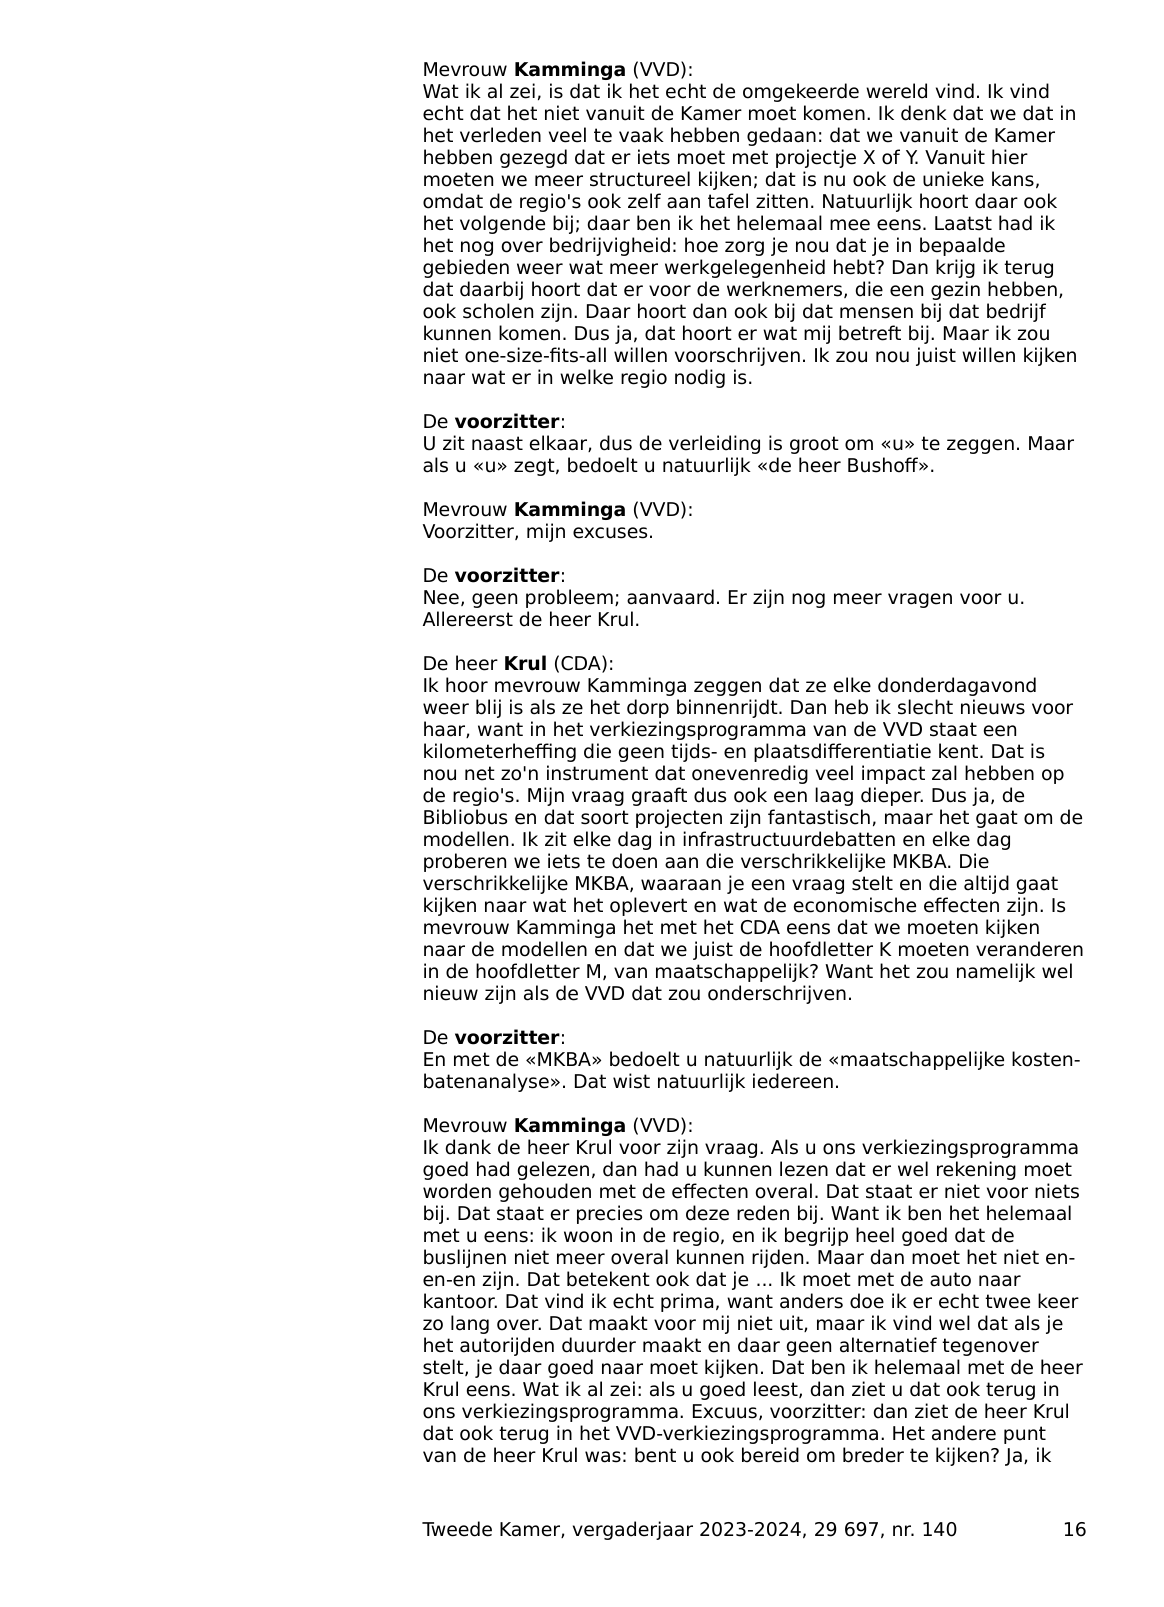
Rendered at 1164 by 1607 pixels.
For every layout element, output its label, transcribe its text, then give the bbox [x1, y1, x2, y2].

text Mevrouw Kamminga (VVD): [422, 499, 1087, 521]
text De voorzitter: [422, 411, 1087, 433]
text Nee, geen probleem; aanvaard. Er zijn nog meer vragen voor u. Allereerst de heer Krul. [422, 587, 1087, 631]
text Mevrouw Kamminga (VVD): [422, 59, 1087, 81]
text Ik hoor mevrouw Kamminga zeggen dat ze elke donderdagavond weer blij is als ze het dorp binnenrijdt. Dan heb ik slecht nieuws voor haar, want in het verkiezingsprogramma van de VVD staat een kilometerheffing die geen tijds- en plaatsdifferentiatie kent. Dat is nou net zo'n instrument dat onevenredig veel impact zal hebben op de regio's. Mijn vraag graaft dus ook een laag dieper. Dus ja, de Bibliobus en dat soort projecten zijn fantastisch, maar het gaat om de modellen. Ik zit elke dag in infrastructuurdebatten en elke dag proberen we iets te doen aan die verschrikkelijke MKBA. Die verschrikkelijke MKBA, waaraan je een vraag stelt en die altijd gaat kijken naar wat het oplevert en wat de economische effecten zijn. Is mevrouw Kamminga het met het CDA eens dat we moeten kijken naar de modellen en dat we juist de hoofdletter K moeten veranderen in de hoofdletter M, van maatschappelijk? Want het zou namelijk wel nieuw zijn als de VVD dat zou onderschrijven. [422, 675, 1087, 1005]
text Ik dank de heer Krul voor zijn vraag. Als u ons verkiezingsprogramma goed had gelezen, dan had u kunnen lezen dat er wel rekening moet worden gehouden met de effecten overal. Dat staat er niet voor niets bij. Dat staat er precies om deze reden bij. Want ik ben het helemaal met u eens: ik woon in de regio, en ik begrijp heel goed dat de buslijnen niet meer overal kunnen rijden. Maar dan moet het niet en-en-en zijn. Dat betekent ook dat je ... Ik moet met de auto naar kantoor. Dat vind ik echt prima, want anders doe ik er echt twee keer zo lang over. Dat maakt voor mij niet uit, maar ik vind wel dat als je het autorijden duurder maakt en daar geen alternatief tegenover stelt, je daar goed naar moet kijken. Dat ben ik helemaal met de heer Krul eens. Wat ik al zei: als u goed leest, dan ziet u dat ook terug in ons verkiezingsprogramma. Excuus, voorzitter: dan ziet de heer Krul dat ook terug in het VVD-verkiezingsprogramma. Het andere punt van de heer Krul was: bent u ook bereid om breder te kijken? Ja, ik [422, 1137, 1087, 1467]
text En met de «MKBA» bedoelt u natuurlijk de «maatschappelijke kosten-batenanalyse». Dat wist natuurlijk iedereen. [422, 1049, 1087, 1093]
text U zit naast elkaar, dus de verleiding is groot om «u» te zeggen. Maar als u «u» zegt, bedoelt u natuurlijk «de heer Bushoff». [422, 433, 1087, 477]
text Wat ik al zei, is dat ik het echt de omgekeerde wereld vind. Ik vind echt dat het niet vanuit de Kamer moet komen. Ik denk dat we dat in het verleden veel te vaak hebben gedaan: dat we vanuit de Kamer hebben gezegd dat er iets moet met projectje X of Y. Vanuit hier moeten we meer structureel kijken; dat is nu ook de unieke kans, omdat de regio's ook zelf aan tafel zitten. Natuurlijk hoort daar ook het volgende bij; daar ben ik het helemaal mee eens. Laatst had ik het nog over bedrijvigheid: hoe zorg je nou dat je in bepaalde gebieden weer wat meer werkgelegenheid hebt? Dan krijg ik terug dat daarbij hoort dat er voor de werknemers, die een gezin hebben, ook scholen zijn. Daar hoort dan ook bij dat mensen bij dat bedrijf kunnen komen. Dus ja, dat hoort er wat mij betreft bij. Maar ik zou niet one-size-fits-all willen voorschrijven. Ik zou nou juist willen kijken naar wat er in welke regio nodig is. [422, 81, 1087, 389]
text Mevrouw Kamminga (VVD): [422, 1115, 1087, 1137]
text De heer Krul (CDA): [422, 653, 1087, 675]
text De voorzitter: [422, 1027, 1087, 1049]
text De voorzitter: [422, 565, 1087, 587]
text Voorzitter, mijn excuses. [422, 521, 1087, 543]
